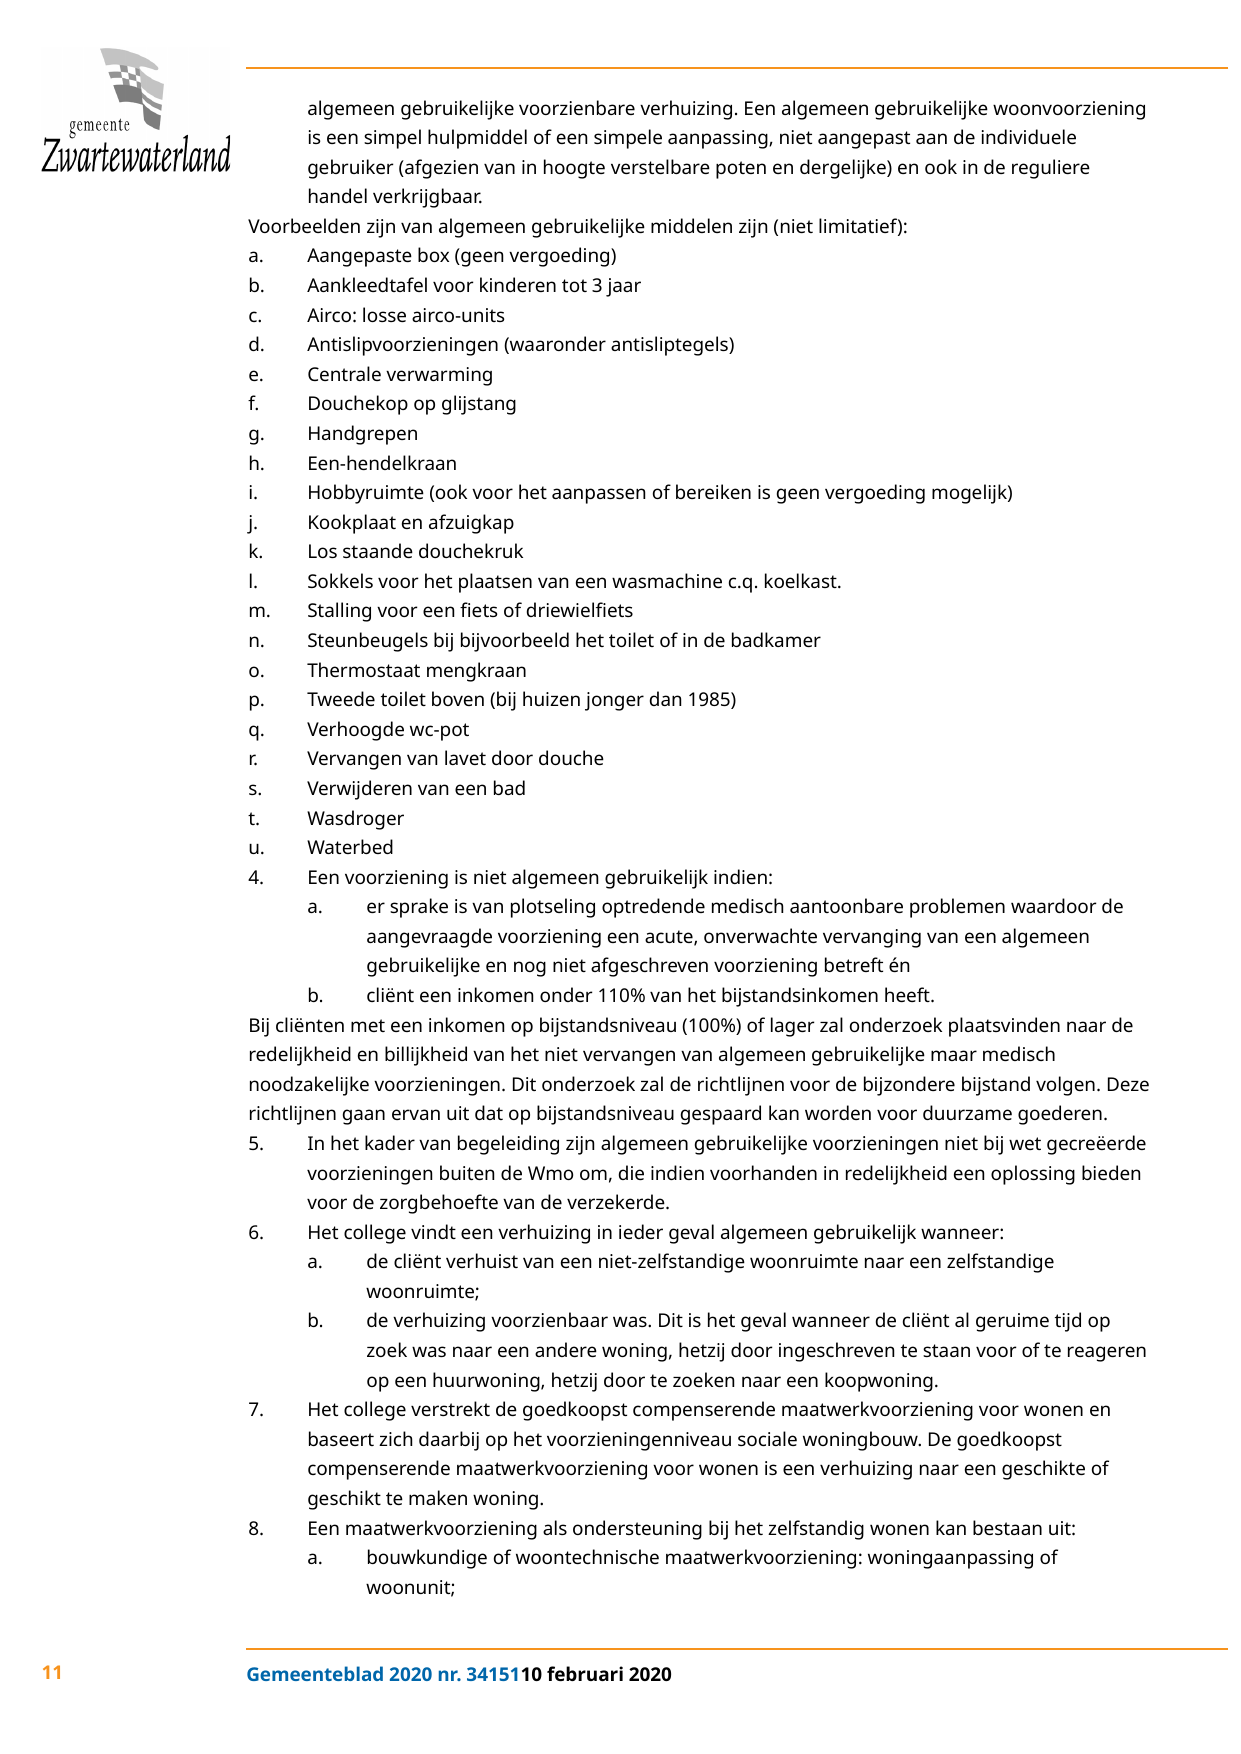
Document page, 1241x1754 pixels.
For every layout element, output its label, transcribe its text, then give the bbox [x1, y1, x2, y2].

list Een maatwerkvoorziening als ondersteuning bij het zelfstandig wonen kan bestaan uit: [248, 1515, 1152, 1541]
list Vervangen van lavet door douche [248, 746, 1152, 771]
list Wasdroger [248, 805, 1152, 831]
text Bij cliënten met een inkomen op bijstandsniveau (100%) of lager zal onderzoek plaatsvinden naar de redelijkheid en billijkheid van het niet vervangen van algemeen gebruikelijke maar medisch noodzakelijke voorzieningen. Dit onderzoek zal de richtlijnen voor de bijzondere bijstand volgen. Deze richtlijnen gaan ervan uit dat op bijstandsniveau gespaard kan worden voor duurzame goederen. [248, 1012, 1152, 1126]
list Aankleedtafel voor kinderen tot 3 jaar [248, 272, 1152, 298]
list de cliënt verhuist van een niet-zelfstandige woonruimte naar een zelfstandige woonruimte; [307, 1248, 1152, 1304]
list Een voorziening is niet algemeen gebruikelijk indien: [248, 864, 1152, 890]
list Aangepaste box (geen vergoeding) [248, 243, 1152, 268]
list Sokkels voor het plaatsen van een wasmachine c.q. koelkast. [248, 568, 1152, 594]
list Los staande douchekruk [248, 538, 1152, 564]
list bouwkundige of woontechnische maatwerkvoorziening: woningaanpassing of woonunit; [307, 1544, 1152, 1600]
list Waterbed [248, 834, 1152, 860]
list Verhoogde wc-pot [248, 716, 1152, 742]
list de verhuizing voorzienbaar was. Dit is het geval wanneer de cliënt al geruime tijd op zoek was naar een andere woning, hetzij door ingeschreven te staan voor of te reageren op een huurwoning, hetzij door te zoeken naar een koopwoning. [307, 1308, 1152, 1393]
list Steunbeugels bij bijvoorbeeld het toilet of in de badkamer [248, 627, 1152, 653]
list er sprake is van plotseling optredende medisch aantoonbare problemen waardoor de aangevraagde voorziening een acute, onverwachte vervanging van een algemeen gebruikelijke en nog niet afgeschreven voorziening betreft én [307, 893, 1152, 978]
list Tweede toilet boven (bij huizen jonger dan 1985) [248, 686, 1152, 712]
list Stalling voor een fiets of driewielfiets [248, 598, 1152, 623]
list Het college vindt een verhuizing in ieder geval algemeen gebruikelijk wanneer: [248, 1219, 1152, 1245]
list In het kader van begeleiding zijn algemeen gebruikelijke voorzieningen niet bij wet gecreëerde voorzieningen buiten de Wmo om, die indien voorhanden in redelijkheid een oplossing bieden voor de zorgbehoefte van de verzekerde. [248, 1130, 1152, 1215]
list Het college verstrekt de goedkoopst compenserende maatwerkvoorziening voor wonen en baseert zich daarbij op het voorzieningenniveau sociale woningbouw. De goedkoopst compenserende maatwerkvoorziening voor wonen is een verhuizing naar een geschikte of geschikt te maken woning. [248, 1396, 1152, 1511]
list Antislipvoorzieningen (waaronder antisliptegels) [248, 331, 1152, 357]
list Airco: losse airco-units [248, 302, 1152, 328]
list Verwijderen van een bad [248, 775, 1152, 801]
list Douchekop op glijstang [248, 391, 1152, 416]
list Een-hendelkraan [248, 450, 1152, 476]
list Kookplaat en afzuigkap [248, 509, 1152, 535]
list Centrale verwarming [248, 361, 1152, 387]
list algemeen gebruikelijke voorzienbare verhuizing. Een algemeen gebruikelijke woonvoorziening is een simpel hulpmiddel of een simpele aanpassing, niet aangepast aan de individuele gebruiker (afgezien van in hoogte verstelbare poten en dergelijke) en ook in de reguliere handel verkrijgbaar. [248, 95, 1152, 209]
picture [41, 47, 231, 172]
text Voorbeelden zijn van algemeen gebruikelijke middelen zijn (niet limitatief): [248, 213, 1152, 239]
list Thermostaat mengkraan [248, 657, 1152, 683]
list Hobbyruimte (ook voor het aanpassen of bereiken is geen vergoeding mogelijk) [248, 479, 1152, 505]
list Handgrepen [248, 420, 1152, 446]
list cliënt een inkomen onder 110% van het bijstandsinkomen heeft. [307, 982, 1152, 1008]
